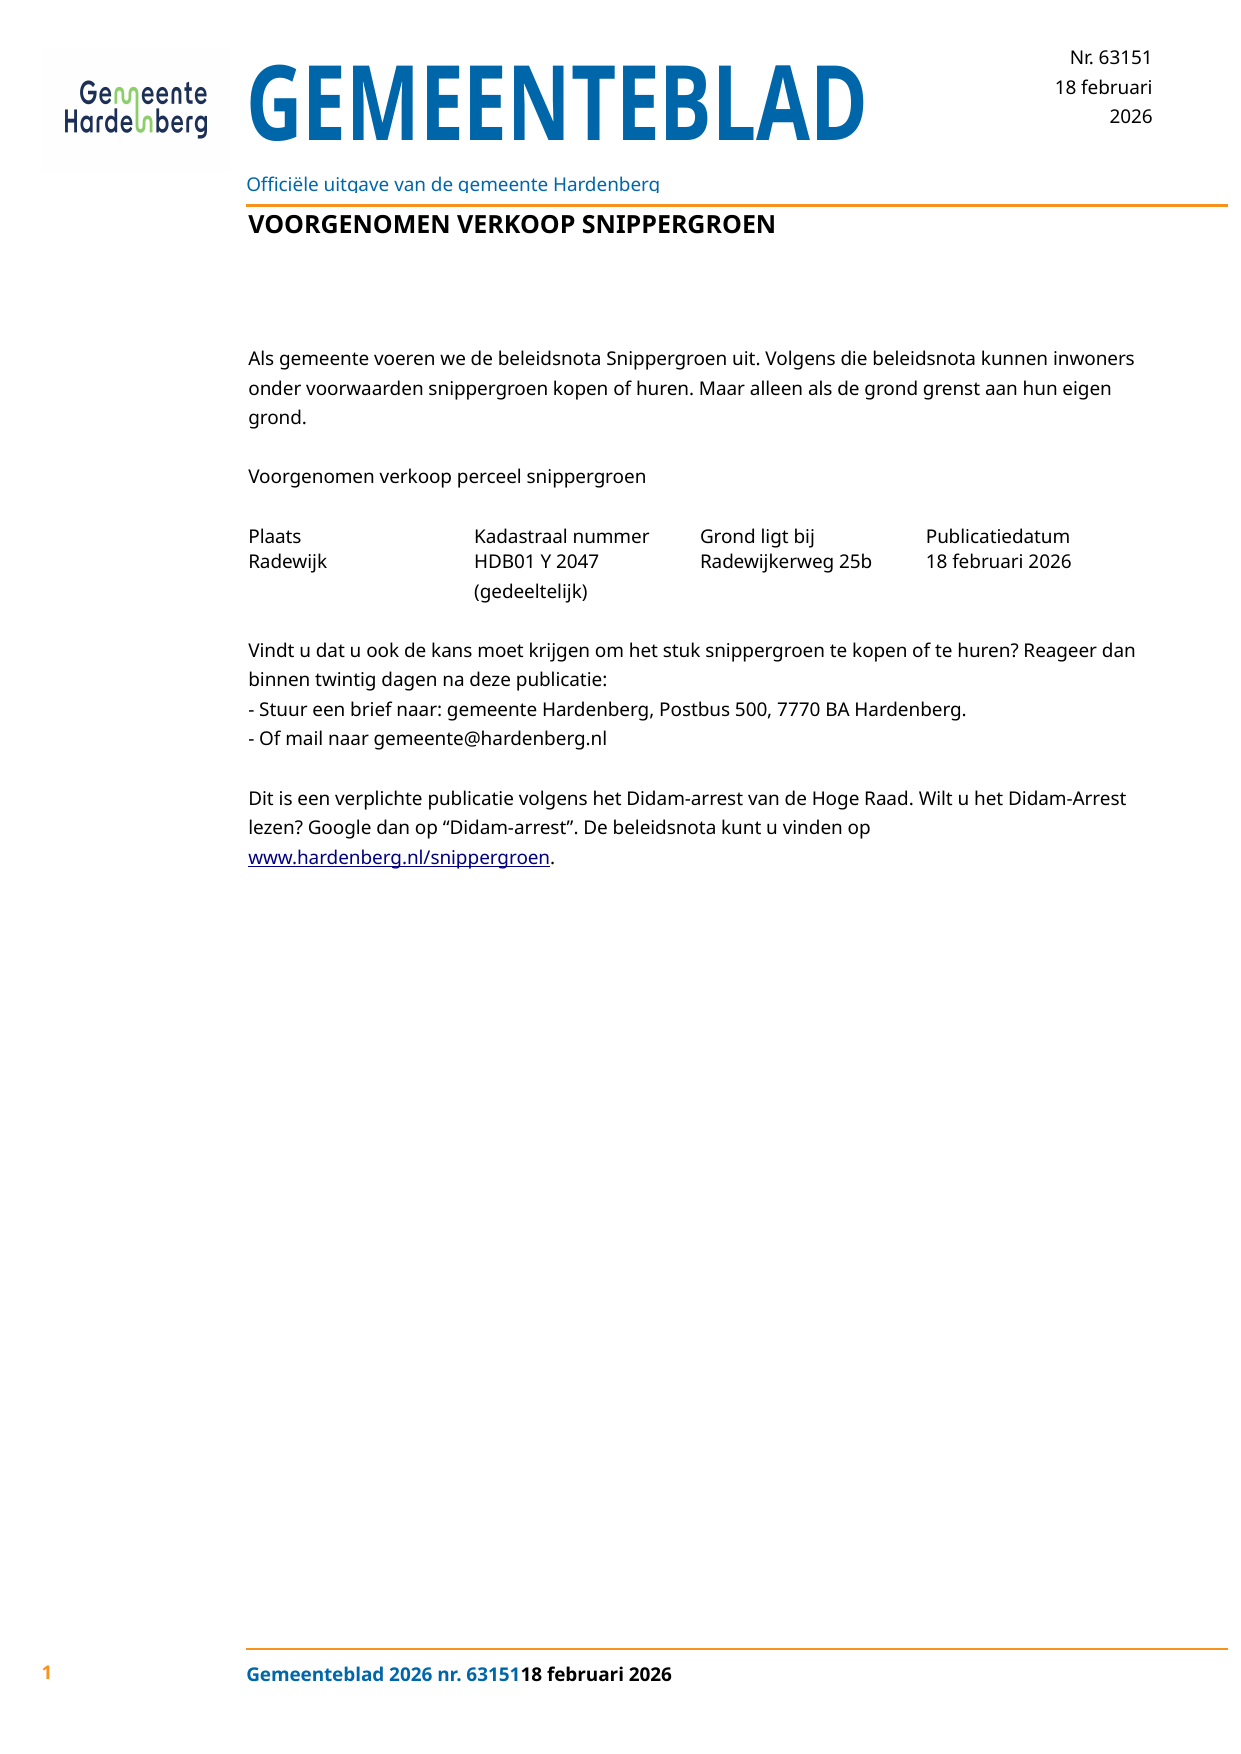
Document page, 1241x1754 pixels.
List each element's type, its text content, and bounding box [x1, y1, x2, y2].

table_header Publicatiedatum [926, 523, 1152, 549]
text - Stuur een brief naar: gemeente Hardenberg, Postbus 500, 7770 BA Hardenberg. [248, 696, 1152, 722]
text Vindt u dat u ook de kans moet krijgen om het stuk snippergroen te kopen of te huren? Reageer dan binnen twintig dagen na deze publicatie: [248, 637, 1152, 692]
table_header Plaats [248, 523, 474, 549]
picture [41, 47, 231, 172]
table_header Kadastraal nummer [474, 523, 700, 549]
text Dit is een verplichte publicatie volgens het Didam-arrest van de Hoge Raad. Wilt u het Didam-Arrest lezen? Google dan op “Didam-arrest”. De beleidsnota kunt u vinden op www.hardenberg.nl/snippergroen. [248, 785, 1152, 869]
table_header Grond ligt bij [700, 523, 926, 549]
text Voorgenomen verkoop perceel snippergroen [248, 464, 1152, 489]
text - Of mail naar gemeente@hardenberg.nl [248, 726, 1152, 751]
table_cell HDB01 Y 2047 (gedeeltelijk) [474, 549, 700, 604]
text Als gemeente voeren we de beleidsnota Snippergroen uit. Volgens die beleidsnota kunnen inwoners onder voorwaarden snippergroen kopen of huren. Maar alleen als de grond grenst aan hun eigen grond. [248, 345, 1152, 430]
text VOORGENOMEN VERKOOP SNIPPERGROEN [248, 207, 1152, 241]
table_cell Radewijk [248, 549, 474, 604]
table_cell 18 februari 2026 [926, 549, 1152, 604]
table_cell Radewijkerweg 25b [700, 549, 926, 604]
